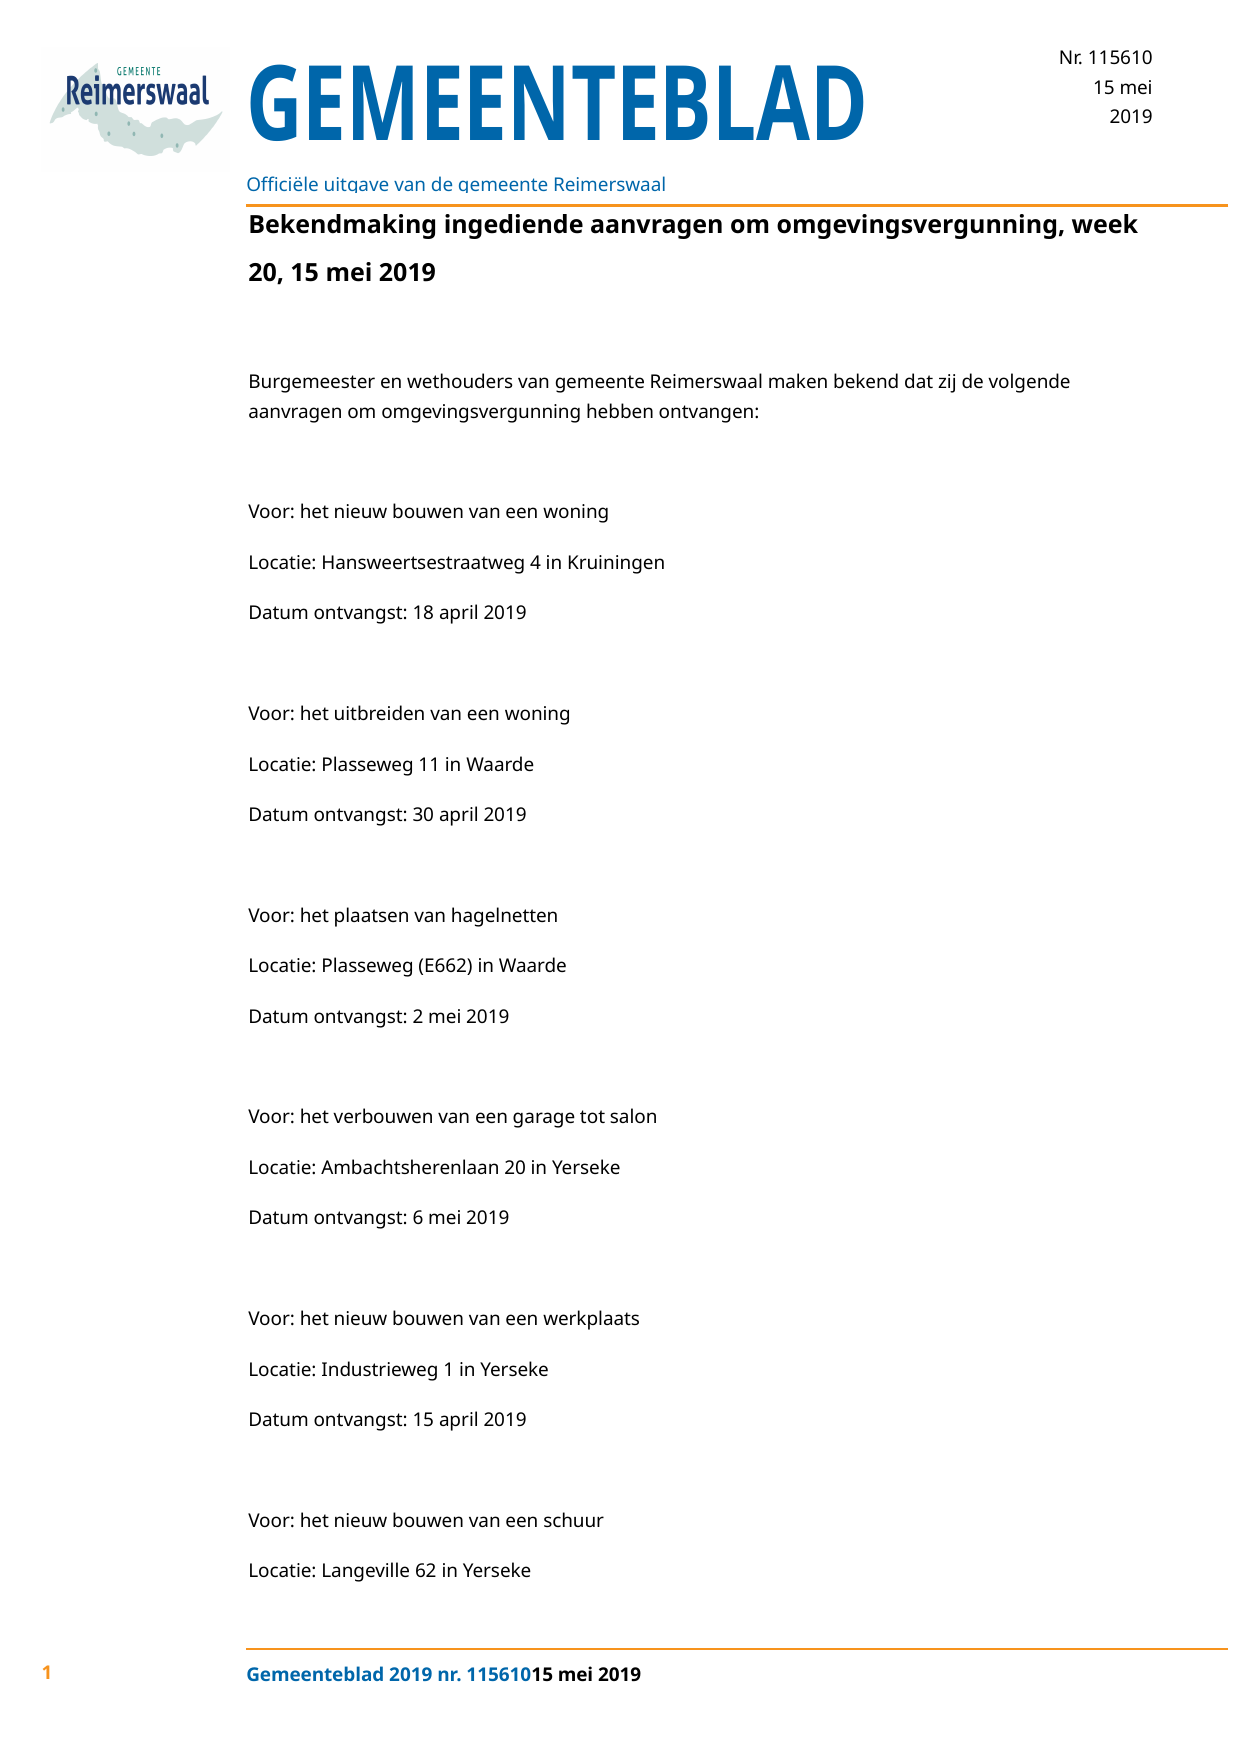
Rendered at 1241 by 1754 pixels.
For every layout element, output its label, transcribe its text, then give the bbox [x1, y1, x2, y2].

text Burgemeester en wethouders van gemeente Reimerswaal maken bekend dat zij de volgende aanvragen om omgevingsvergunning hebben ontvangen: [248, 368, 1152, 424]
text Voor: het nieuw bouwen van een werkplaats [248, 1305, 1152, 1331]
text Locatie: Plasseweg (E662) in Waarde [248, 952, 1152, 978]
text Voor: het verbouwen van een garage tot salon [248, 1104, 1152, 1129]
text Datum ontvangst: 15 april 2019 [248, 1406, 1152, 1432]
text Voor: het nieuw bouwen van een schuur [248, 1507, 1152, 1533]
text Bekendmaking ingediende aanvragen om omgevingsvergunning, week 20, 15 mei 2019 [248, 207, 1152, 288]
text Datum ontvangst: 2 mei 2019 [248, 1003, 1152, 1029]
text Voor: het plaatsen van hagelnetten [248, 902, 1152, 928]
text Datum ontvangst: 18 april 2019 [248, 599, 1152, 625]
text Locatie: Ambachtsherenlaan 20 in Yerseke [248, 1154, 1152, 1180]
text Voor: het uitbreiden van een woning [248, 700, 1152, 726]
picture [41, 47, 231, 172]
text Locatie: Langeville 62 in Yerseke [248, 1557, 1152, 1583]
text Locatie: Plasseweg 11 in Waarde [248, 751, 1152, 777]
text Datum ontvangst: 6 mei 2019 [248, 1204, 1152, 1230]
text Voor: het nieuw bouwen van een woning [248, 499, 1152, 524]
text Locatie: Industrieweg 1 in Yerseke [248, 1356, 1152, 1382]
text Datum ontvangst: 30 april 2019 [248, 801, 1152, 827]
text Locatie: Hansweertsestraatweg 4 in Kruiningen [248, 549, 1152, 575]
